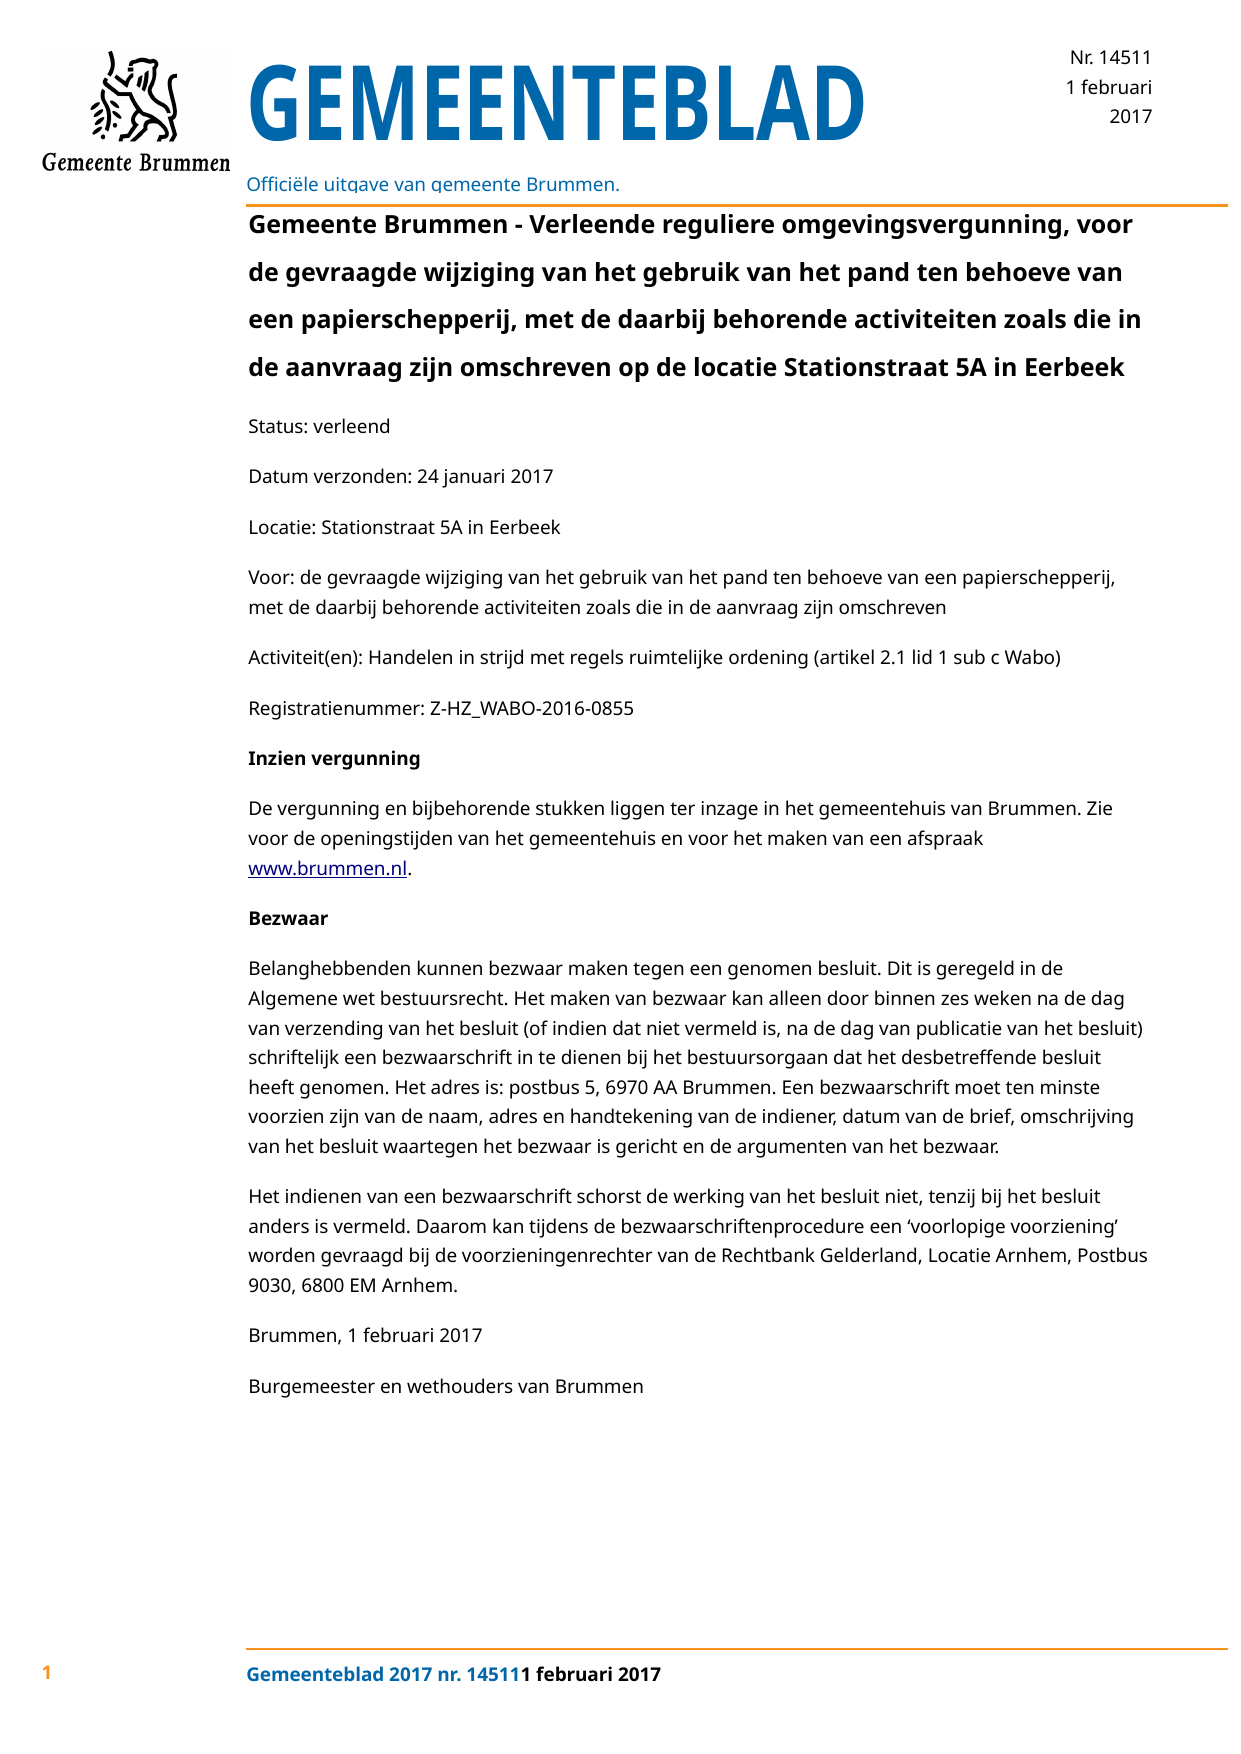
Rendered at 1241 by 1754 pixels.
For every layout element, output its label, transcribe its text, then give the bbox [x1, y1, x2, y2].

text Inzien vergunning [248, 745, 1152, 771]
text De vergunning en bijbehorende stukken liggen ter inzage in het gemeentehuis van Brummen. Zie voor de openingstijden van het gemeentehuis en voor het maken van een afspraak www.brummen.nl. [248, 796, 1152, 881]
text Registratienummer: Z-HZ_WABO-2016-0855 [248, 695, 1152, 721]
text Gemeente Brummen - Verleende reguliere omgevingsvergunning, voor de gevraagde wijziging van het gebruik van het pand ten behoeve van een papierschepperij, met de daarbij behorende activiteiten zoals die in de aanvraag zijn omschreven op de locatie Stationstraat 5A in Eerbeek [248, 207, 1152, 384]
text Activiteit(en): Handelen in strijd met regels ruimtelijke ordening (artikel 2.1 lid 1 sub c Wabo) [248, 644, 1152, 670]
text Brummen, 1 februari 2017 [248, 1323, 1152, 1348]
text Het indienen van een bezwaarschrift schorst de werking van het besluit niet, tenzij bij het besluit anders is vermeld. Daarom kan tijdens de bezwaarschriftenprocedure een ‘voorlopige voorziening’ worden gevraagd bij de voorzieningenrechter van de Rechtbank Gelderland, Locatie Arnhem, Postbus 9030, 6800 EM Arnhem. [248, 1183, 1152, 1298]
text Status: verleend [248, 413, 1152, 439]
text Belanghebbenden kunnen bezwaar maken tegen een genomen besluit. Dit is geregeld in de Algemene wet bestuursrecht. Het maken van bezwaar kan alleen door binnen zes weken na de dag van verzending van het besluit (of indien dat niet vermeld is, na de dag van publicatie van het besluit) schriftelijk een bezwaarschrift in te dienen bij het bestuursorgaan dat het desbetreffende besluit heeft genomen. Het adres is: postbus 5, 6970 AA Brummen. Een bezwaarschrift moet ten minste voorzien zijn van de naam, adres en handtekening van de indiener, datum van de brief, omschrijving van het besluit waartegen het bezwaar is gericht en de argumenten van het bezwaar. [248, 956, 1152, 1159]
text Locatie: Stationstraat 5A in Eerbeek [248, 514, 1152, 540]
picture [41, 47, 231, 172]
text Datum verzonden: 24 januari 2017 [248, 463, 1152, 489]
text Burgemeester en wethouders van Brummen [248, 1373, 1152, 1399]
text Bezwaar [248, 905, 1152, 931]
text Voor: de gevraagde wijziging van het gebruik van het pand ten behoeve van een papierschepperij, met de daarbij behorende activiteiten zoals die in de aanvraag zijn omschreven [248, 564, 1152, 620]
